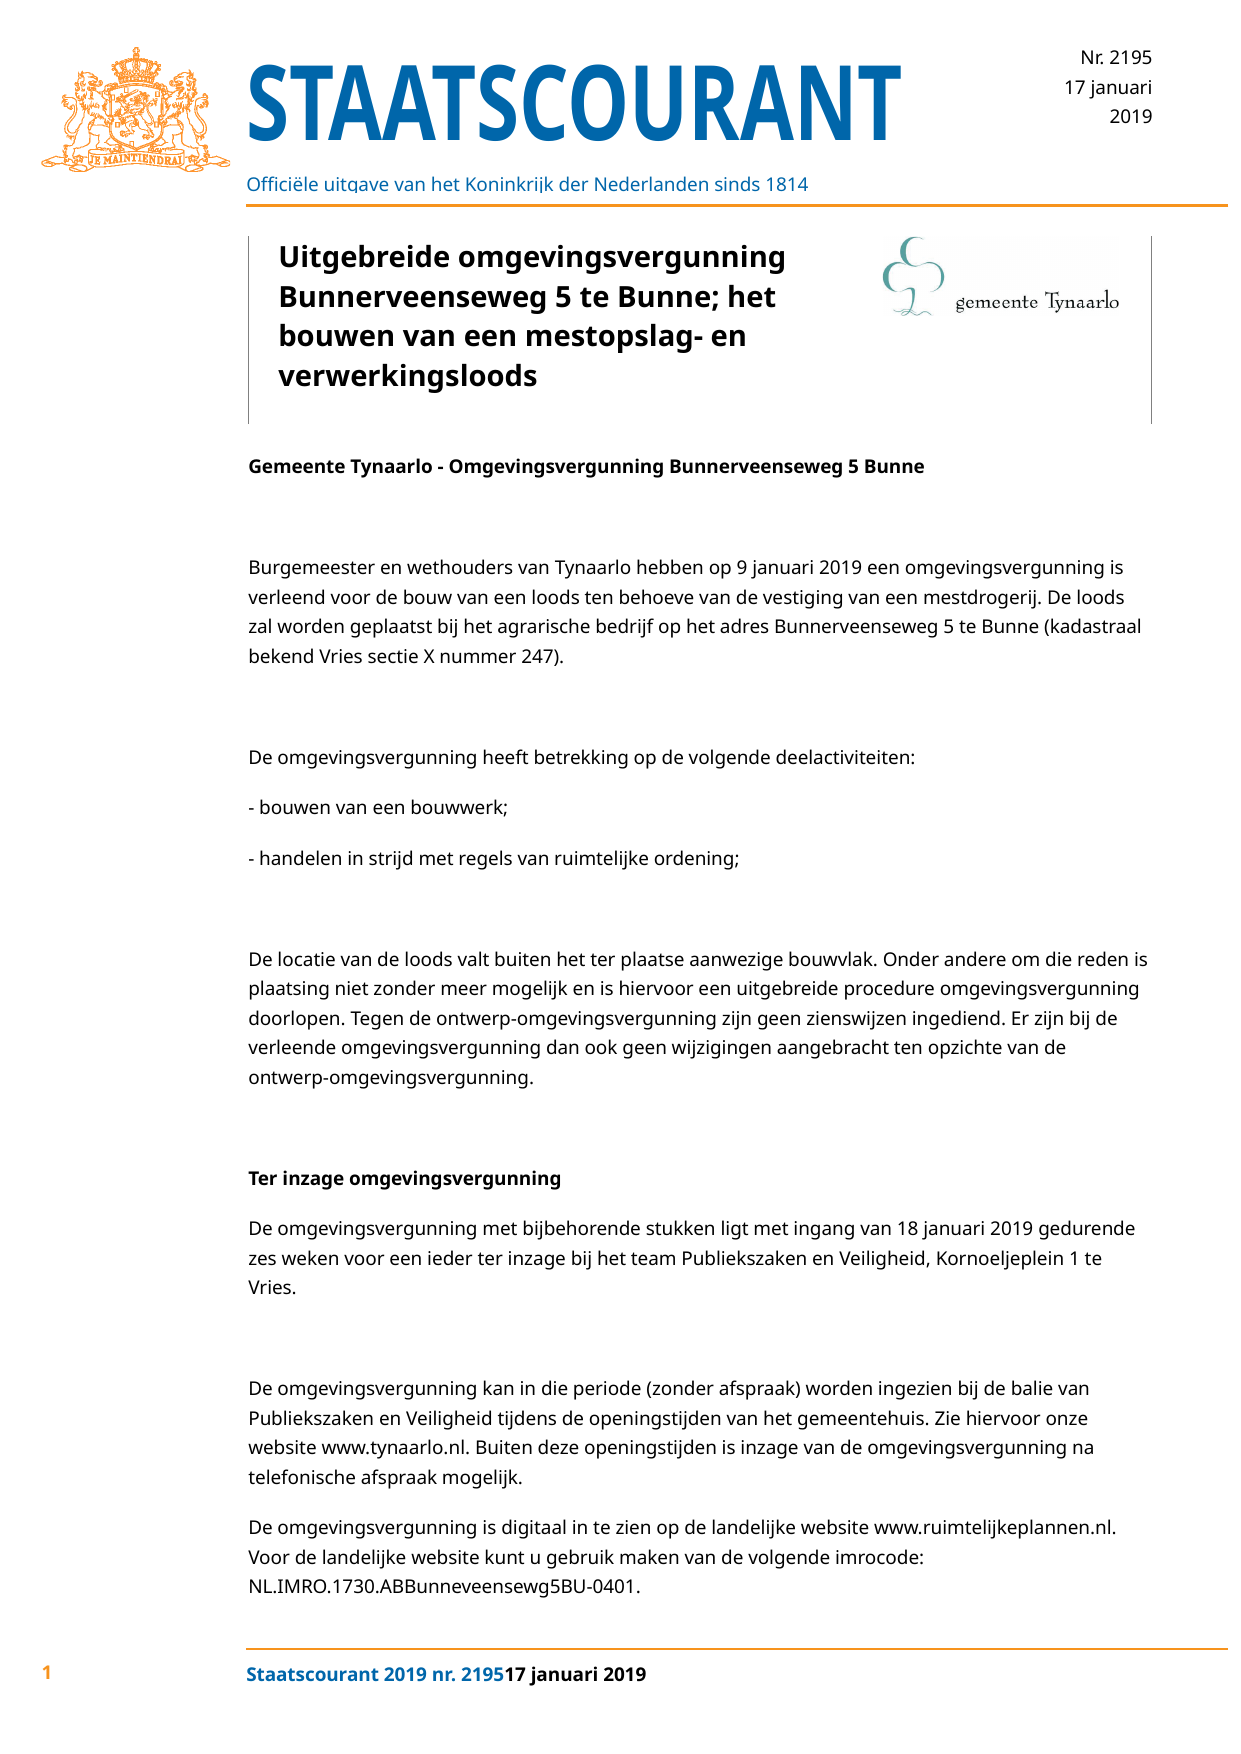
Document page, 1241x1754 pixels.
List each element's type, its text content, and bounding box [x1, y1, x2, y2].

text Ter inzage omgevingsvergunning [248, 1165, 1152, 1191]
picture [882, 236, 1119, 316]
table_header [850, 236, 1151, 424]
text De locatie van de loods valt buiten het ter plaatse aanwezige bouwvlak. Onder andere om die reden is plaatsing niet zonder meer mogelijk en is hiervoor een uitgebreide procedure omgevingsvergunning doorlopen. Tegen de ontwerp-omgevingsvergunning zijn geen zienswijzen ingediend. Er zijn bij de verleende omgevingsvergunning dan ook geen wijzigingen aangebracht ten opzichte van de ontwerp-omgevingsvergunning. [248, 946, 1152, 1090]
text Gemeente Tynaarlo - Omgevingsvergunning Bunnerveenseweg 5 Bunne [248, 454, 1152, 479]
text - bouwen van een bouwwerk; [248, 794, 1152, 820]
text De omgevingsvergunning is digitaal in te zien op de landelijke website www.ruimtelijkeplannen.nl. Voor de landelijke website kunt u gebruik maken van de volgende imrocode: NL.IMRO.1730.ABBunneveensewg5BU-0401. [248, 1514, 1152, 1599]
text Burgemeester en wethouders van Tynaarlo hebben op 9 januari 2019 een omgevingsvergunning is verleend voor de bouw van een loods ten behoeve van de vestiging van een mestdrogerij. De loods zal worden geplaatst bij het agrarische bedrijf op het adres Bunnerveenseweg 5 te Bunne (kadastraal bekend Vries sectie X nummer 247). [248, 554, 1152, 669]
table_header Uitgebreide omgevingsvergunning Bunnerveenseweg 5 te Bunne; het bouwen van een mestopslag- en verwerkingsloods [249, 236, 850, 424]
picture [41, 47, 231, 172]
text De omgevingsvergunning heeft betrekking op de volgende deelactiviteiten: [248, 744, 1152, 770]
text De omgevingsvergunning met bijbehorende stukken ligt met ingang van 18 januari 2019 gedurende zes weken voor een ieder ter inzage bij het team Publiekszaken en Veiligheid, Kornoeljeplein 1 te Vries. [248, 1215, 1152, 1300]
text - handelen in strijd met regels van ruimtelijke ordening; [248, 845, 1152, 871]
text De omgevingsvergunning kan in die periode (zonder afspraak) worden ingezien bij de balie van Publiekszaken en Veiligheid tijdens de openingstijden van het gemeentehuis. Zie hiervoor onze website www.tynaarlo.nl. Buiten deze openingstijden is inzage van de omgevingsvergunning na telefonische afspraak mogelijk. [248, 1375, 1152, 1490]
